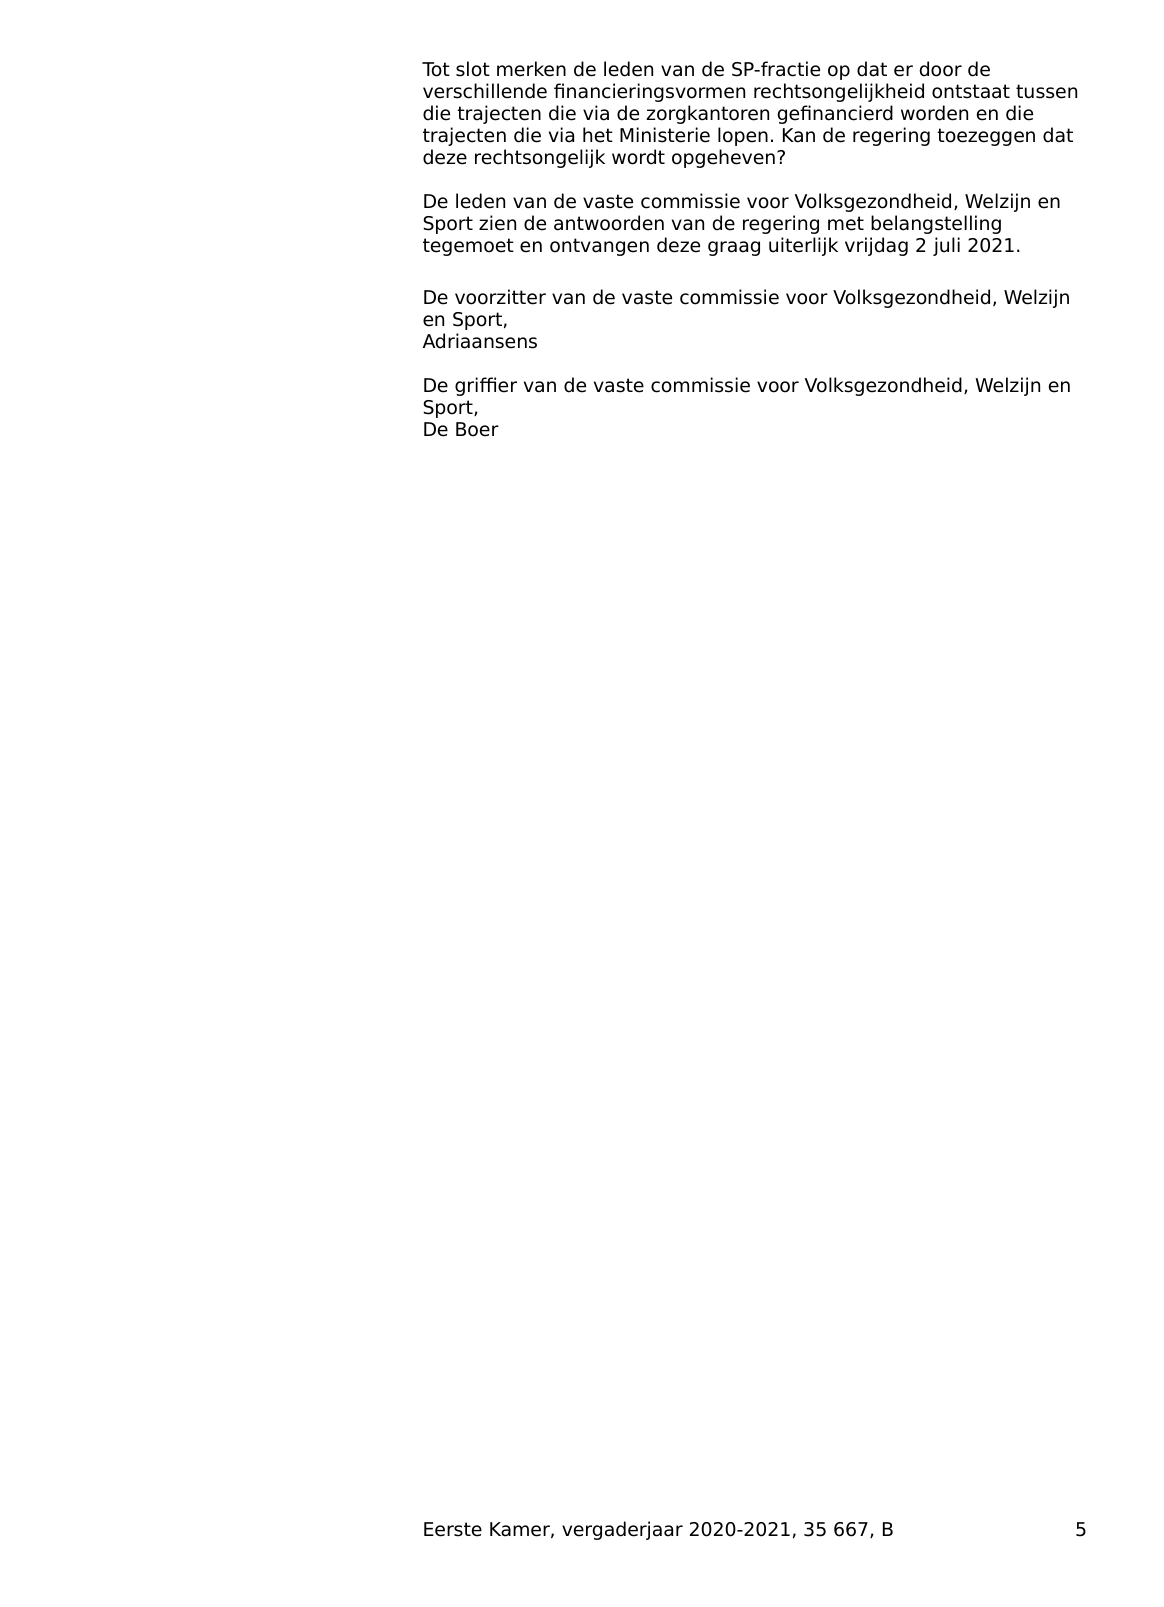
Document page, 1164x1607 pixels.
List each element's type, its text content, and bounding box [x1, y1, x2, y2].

text De griffier van de vaste commissie voor Volksgezondheid, Welzijn en Sport, De Boer [422, 375, 1087, 441]
text De voorzitter van de vaste commissie voor Volksgezondheid, Welzijn en Sport, Adriaansens [422, 287, 1087, 353]
text De leden van de vaste commissie voor Volksgezondheid, Welzijn en Sport zien de antwoorden van de regering met belangstelling tegemoet en ontvangen deze graag uiterlijk vrijdag 2 juli 2021. [422, 191, 1087, 257]
text Tot slot merken de leden van de SP-fractie op dat er door de verschillende financieringsvormen rechtsongelijkheid ontstaat tussen die trajecten die via de zorgkantoren gefinancierd worden en die trajecten die via het Ministerie lopen. Kan de regering toezeggen dat deze rechtsongelijk wordt opgeheven? [422, 59, 1087, 169]
